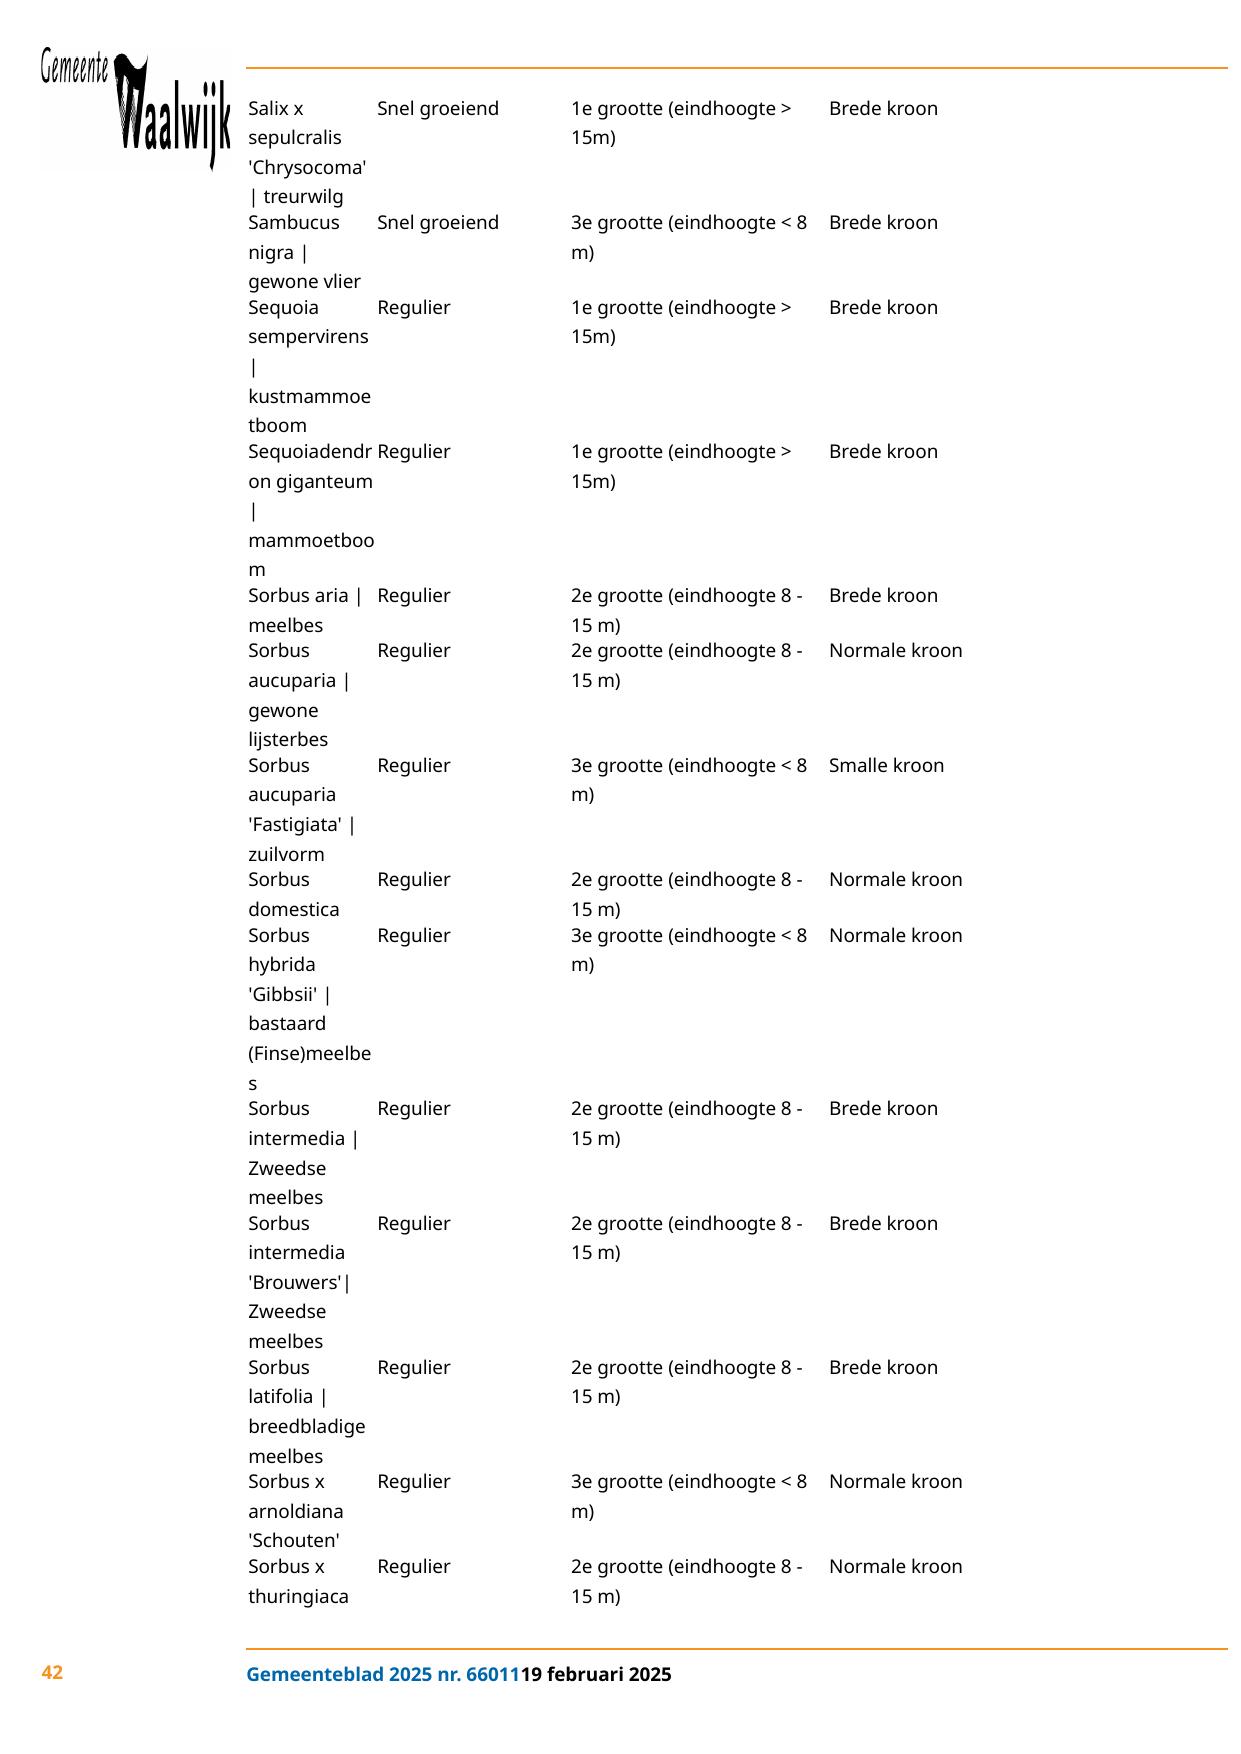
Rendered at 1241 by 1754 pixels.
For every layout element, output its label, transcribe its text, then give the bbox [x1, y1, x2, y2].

table_cell Normale kroon [829, 1469, 1152, 1553]
table_cell Regulier [377, 438, 571, 582]
table_cell Sorbus intermedia 'Brouwers'| Zweedse meelbes [248, 1210, 377, 1354]
table_cell Regulier [377, 1096, 571, 1210]
table_cell 3e grootte (eindhoogte < 8 m) [571, 209, 829, 294]
table_cell 2e grootte (eindhoogte 8 - 15 m) [571, 1210, 829, 1354]
table_cell Normale kroon [829, 1554, 1152, 1609]
table_cell 2e grootte (eindhoogte 8 - 15 m) [571, 582, 829, 638]
table_cell Sorbus hybrida 'Gibbsii' | bastaard (Finse)meelbes [248, 922, 377, 1096]
table_cell Brede kroon [829, 438, 1152, 582]
table_cell Regulier [377, 867, 571, 922]
table_cell Regulier [377, 638, 571, 752]
table_cell Sorbus x thuringiaca [248, 1554, 377, 1609]
table_cell Sorbus x arnoldiana 'Schouten' [248, 1469, 377, 1553]
table_cell Snel groeiend [377, 209, 571, 294]
table_cell Brede kroon [829, 1210, 1152, 1354]
table_cell Regulier [377, 922, 571, 1096]
table_cell 1e grootte (eindhoogte > 15m) [571, 95, 829, 209]
table_cell Sorbus aucuparia | gewone lijsterbes [248, 638, 377, 752]
table_cell Brede kroon [829, 294, 1152, 438]
table_cell Brede kroon [829, 95, 1152, 209]
table_cell Regulier [377, 1210, 571, 1354]
table_cell Sorbus domestica [248, 867, 377, 922]
table_cell Sorbus aria | meelbes [248, 582, 377, 638]
table_cell Normale kroon [829, 922, 1152, 1096]
table_cell Brede kroon [829, 1354, 1152, 1468]
table_cell Sorbus aucuparia 'Fastigiata' | zuilvorm [248, 752, 377, 867]
table_cell Snel groeiend [377, 95, 571, 209]
table_cell Sorbus latifolia | breedbladige meelbes [248, 1354, 377, 1468]
table_cell Regulier [377, 294, 571, 438]
table_cell Salix x sepulcralis 'Chrysocoma' | treurwilg [248, 95, 377, 209]
table_cell 2e grootte (eindhoogte 8 - 15 m) [571, 1554, 829, 1609]
table_cell Sequoiadendron giganteum | mammoetboom [248, 438, 377, 582]
picture [41, 47, 231, 172]
table_cell 3e grootte (eindhoogte < 8 m) [571, 752, 829, 867]
table_cell Regulier [377, 1354, 571, 1468]
table_cell 2e grootte (eindhoogte 8 - 15 m) [571, 867, 829, 922]
table_cell 2e grootte (eindhoogte 8 - 15 m) [571, 1096, 829, 1210]
table_cell 2e grootte (eindhoogte 8 - 15 m) [571, 1354, 829, 1468]
table_cell Regulier [377, 1554, 571, 1609]
table_cell 1e grootte (eindhoogte > 15m) [571, 294, 829, 438]
table_cell 3e grootte (eindhoogte < 8 m) [571, 922, 829, 1096]
table_cell Brede kroon [829, 209, 1152, 294]
table_cell Smalle kroon [829, 752, 1152, 867]
table_cell 1e grootte (eindhoogte > 15m) [571, 438, 829, 582]
table_cell Sambucus nigra | gewone vlier [248, 209, 377, 294]
table_cell 3e grootte (eindhoogte < 8 m) [571, 1469, 829, 1553]
table_cell Sorbus intermedia | Zweedse meelbes [248, 1096, 377, 1210]
table_cell Regulier [377, 752, 571, 867]
table_cell Normale kroon [829, 638, 1152, 752]
table_cell Regulier [377, 582, 571, 638]
table_cell Normale kroon [829, 867, 1152, 922]
table_cell Sequoia sempervirens | kustmammoetboom [248, 294, 377, 438]
table_cell Regulier [377, 1469, 571, 1553]
table_cell Brede kroon [829, 582, 1152, 638]
table_cell Brede kroon [829, 1096, 1152, 1210]
table_cell 2e grootte (eindhoogte 8 - 15 m) [571, 638, 829, 752]
